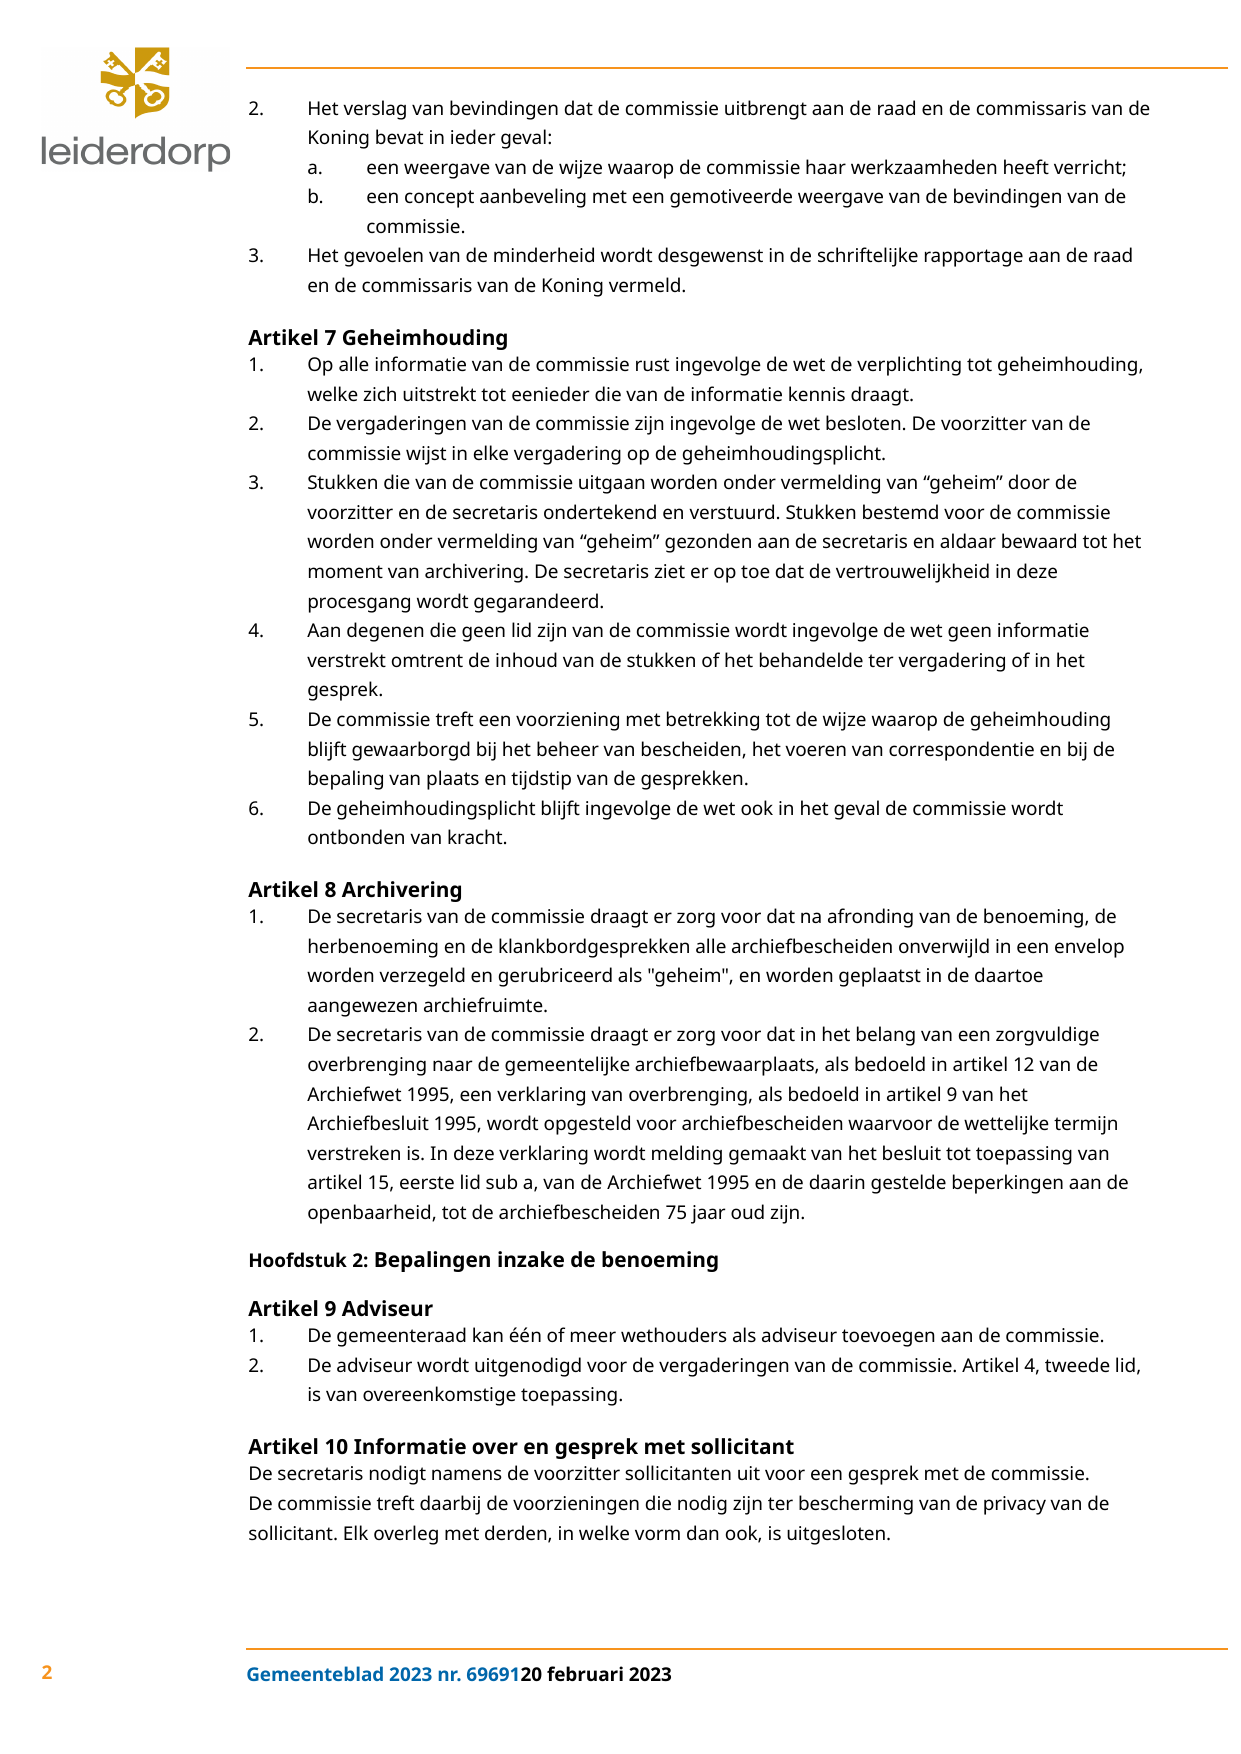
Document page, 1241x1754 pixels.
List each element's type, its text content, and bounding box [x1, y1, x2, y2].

text De secretaris nodigt namens de voorzitter sollicitanten uit voor een gesprek met de commissie. [248, 1461, 1152, 1486]
text Artikel 7 Geheimhouding [248, 323, 1152, 351]
text Artikel 8 Archivering [248, 875, 1152, 903]
list Stukken die van de commissie uitgaan worden onder vermelding van “geheim” door de voorzitter en de secretaris ondertekend en verstuurd. Stukken bestemd voor de commissie worden onder vermelding van “geheim” gezonden aan de secretaris en aldaar bewaard tot het moment van archivering. De secretaris ziet er op toe dat de vertrouwelijkheid in deze procesgang wordt gegarandeerd. [248, 469, 1152, 613]
list De secretaris van de commissie draagt er zorg voor dat in het belang van een zorgvuldige overbrenging naar de gemeentelijke archiefbewaarplaats, als bedoeld in artikel 12 van de Archiefwet 1995, een verklaring van overbrenging, als bedoeld in artikel 9 van het Archiefbesluit 1995, wordt opgesteld voor archiefbescheiden waarvoor de wettelijke termijn verstreken is. In deze verklaring wordt melding gemaakt van het besluit tot toepassing van artikel 15, eerste lid sub a, van de Archiefwet 1995 en de daarin gestelde beperkingen aan de openbaarheid, tot de archiefbescheiden 75 jaar oud zijn. [248, 1022, 1152, 1225]
text Artikel 10 Informatie over en gesprek met sollicitant [248, 1432, 1152, 1461]
list een weergave van de wijze waarop de commissie haar werkzaamheden heeft verricht; [307, 154, 1152, 180]
list De vergaderingen van de commissie zijn ingevolge de wet besloten. De voorzitter van de commissie wijst in elke vergadering op de geheimhoudingsplicht. [248, 410, 1152, 466]
list Het verslag van bevindingen dat de commissie uitbrengt aan de raad en de commissaris van de Koning bevat in ieder geval: [248, 95, 1152, 150]
list De commissie treft een voorziening met betrekking tot de wijze waarop de geheimhouding blijft gewaarborgd bij het beheer van bescheiden, het voeren van correspondentie en bij de bepaling van plaats en tijdstip van de gesprekken. [248, 706, 1152, 791]
list De adviseur wordt uitgenodigd voor de vergaderingen van de commissie. Artikel 4, tweede lid, is van overeenkomstige toepassing. [248, 1352, 1152, 1407]
list De secretaris van de commissie draagt er zorg voor dat na afronding van de benoeming, de herbenoeming en de klankbordgesprekken alle archiefbescheiden onverwijld in een envelop worden verzegeld en gerubriceerd als "geheim", en worden geplaatst in de daartoe aangewezen archiefruimte. [248, 903, 1152, 1018]
list De geheimhoudingsplicht blijft ingevolge de wet ook in het geval de commissie wordt ontbonden van kracht. [248, 795, 1152, 850]
list De gemeenteraad kan één of meer wethouders als adviseur toevoegen aan de commissie. [248, 1322, 1152, 1348]
text Artikel 9 Adviseur [248, 1294, 1152, 1322]
picture [41, 47, 231, 172]
list Het gevoelen van de minderheid wordt desgewenst in de schriftelijke rapportage aan de raad en de commissaris van de Koning vermeld. [248, 243, 1152, 298]
text De commissie treft daarbij de voorzieningen die nodig zijn ter bescherming van de privacy van de sollicitant. Elk overleg met derden, in welke vorm dan ook, is uitgesloten. [248, 1490, 1152, 1545]
list een concept aanbeveling met een gemotiveerde weergave van de bevindingen van de commissie. [307, 183, 1152, 239]
list Aan degenen die geen lid zijn van de commissie wordt ingevolge de wet geen informatie verstrekt omtrent de inhoud van de stukken of het behandelde ter vergadering of in het gesprek. [248, 617, 1152, 702]
list Op alle informatie van de commissie rust ingevolge de wet de verplichting tot geheimhouding, welke zich uitstrekt tot eenieder die van de informatie kennis draagt. [248, 351, 1152, 406]
text Hoofdstuk 2: Bepalingen inzake de benoeming [248, 1245, 1152, 1273]
